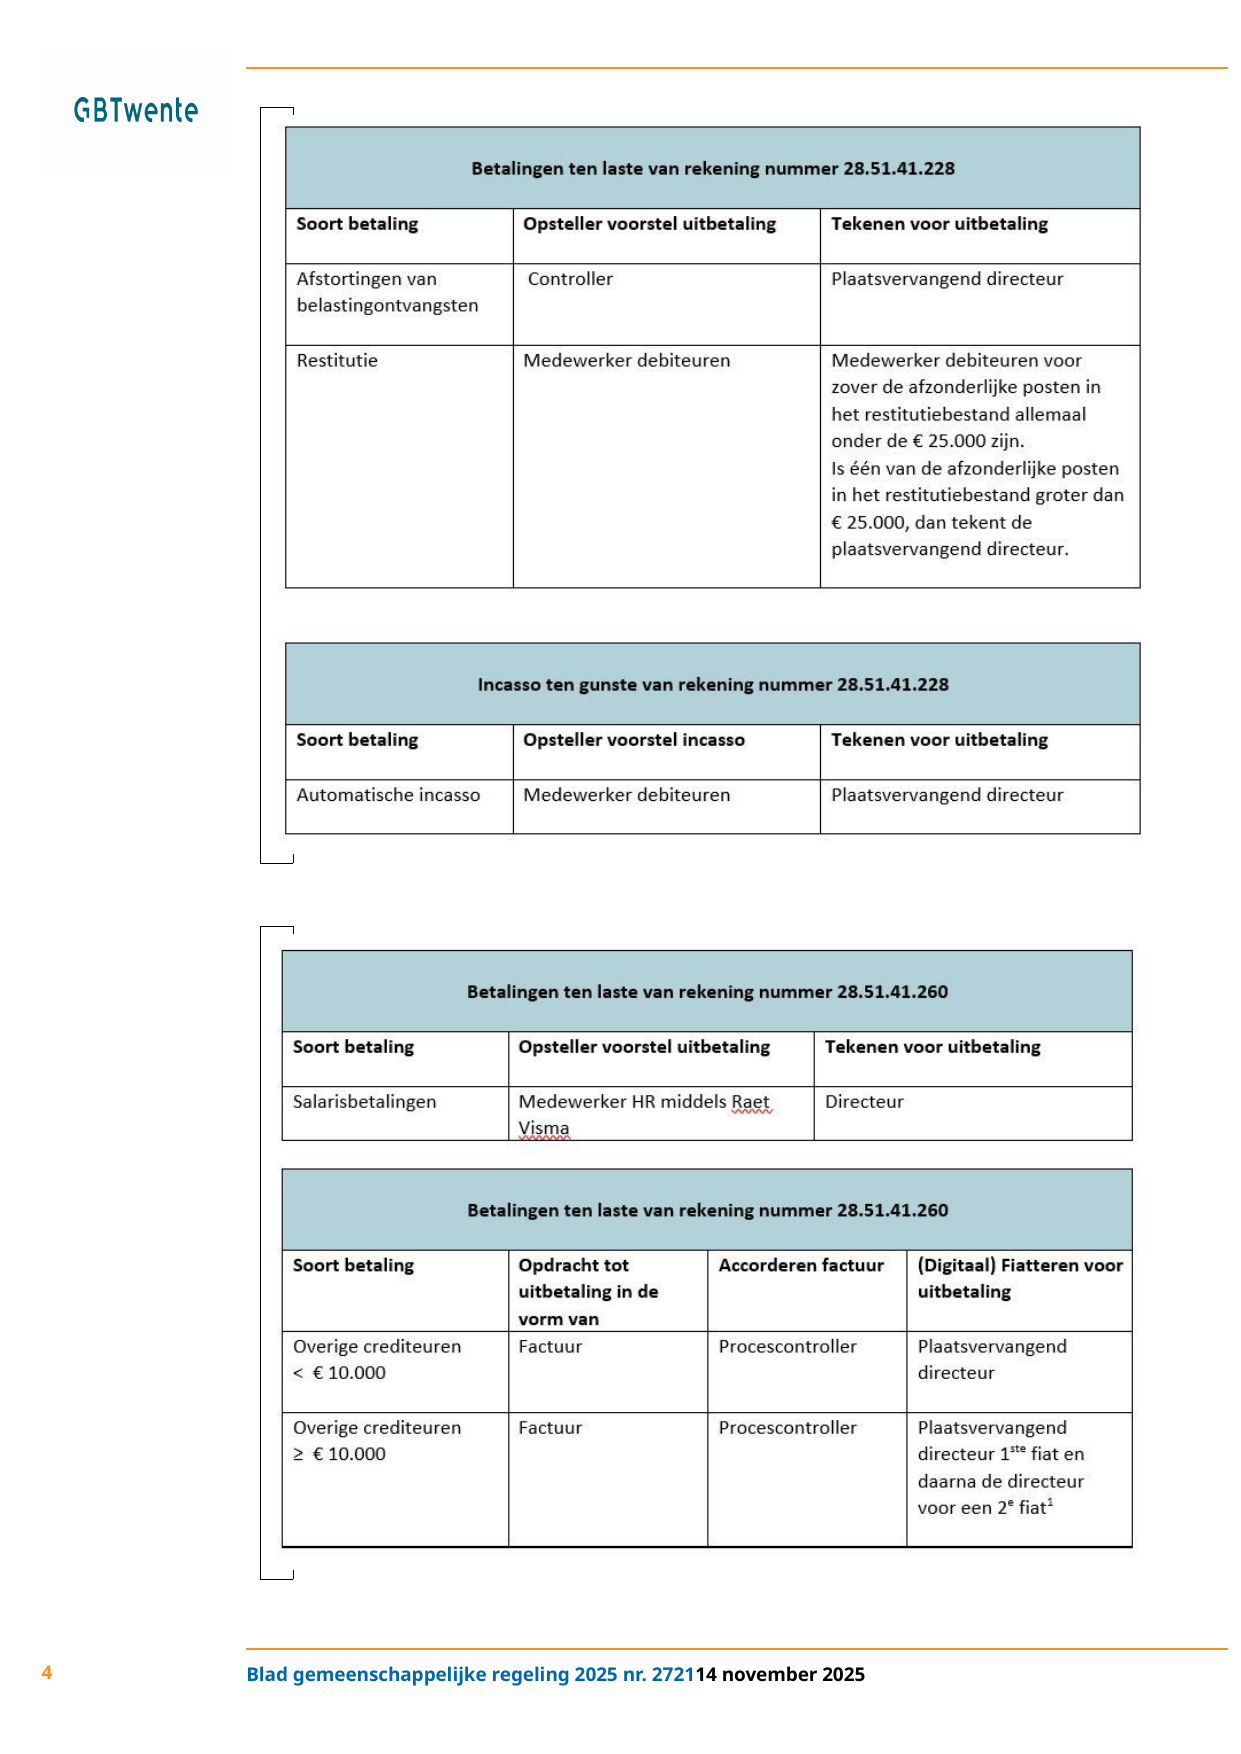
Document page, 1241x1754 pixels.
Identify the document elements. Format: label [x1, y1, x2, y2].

picture [268, 934, 1173, 1570]
picture [41, 47, 231, 172]
picture [268, 115, 1173, 854]
